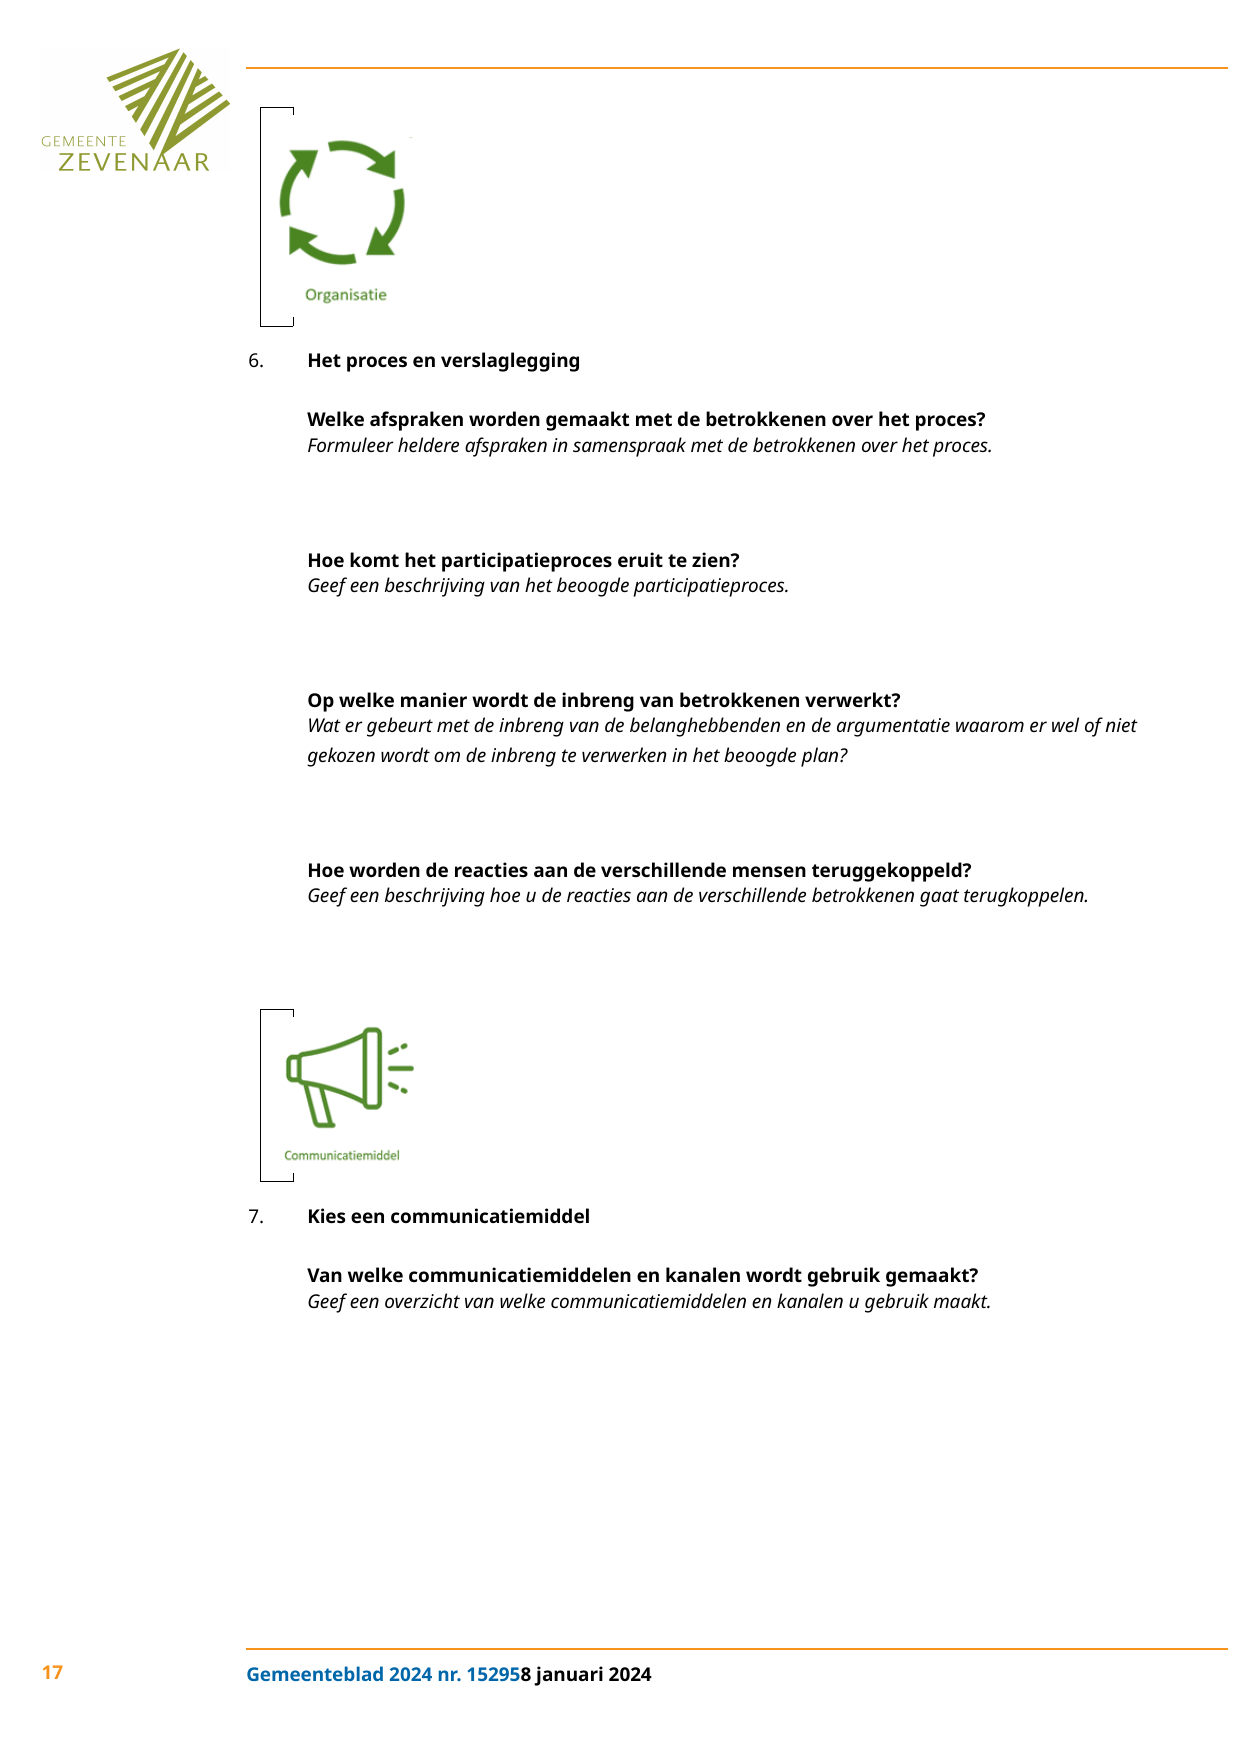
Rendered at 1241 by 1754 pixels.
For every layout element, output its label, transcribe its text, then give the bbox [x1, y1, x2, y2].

table_cell Op welke manier wordt de inbreng van betrokkenen verwerkt? [307, 687, 1211, 713]
list Kies een communicatiemiddel [248, 1203, 1152, 1229]
table_cell Wat er gebeurt met de inbreng van de belanghebbenden en de argumentatie waarom er wel of niet gekozen wordt om de inbreng te verwerken in het beoogde plan? [307, 713, 1211, 857]
table_cell Formuleer heldere afspraken in samenspraak met de betrokkenen over het proces. [307, 432, 1211, 547]
picture [41, 47, 231, 172]
picture [268, 1017, 417, 1173]
table_cell Hoe komt het participatieproces eruit te zien? [307, 547, 1211, 572]
picture [268, 115, 417, 317]
table_cell Hoe worden de reacties aan de verschillende mensen teruggekoppeld? [307, 857, 1211, 882]
table_header Van welke communicatiemiddelen en kanalen wordt gebruik gemaakt? [307, 1262, 1211, 1288]
table_cell Geef een beschrijving hoe u de reacties aan de verschillende betrokkenen gaat terugkoppelen. [307, 883, 1211, 997]
list Het proces en verslaglegging [248, 347, 1152, 373]
table_cell Geef een beschrijving van het beoogde participatieproces. [307, 573, 1211, 687]
table_cell Geef een overzicht van welke communicatiemiddelen en kanalen u gebruik maakt. [307, 1288, 1211, 1402]
table_header Welke afspraken worden gemaakt met de betrokkenen over het proces? [307, 407, 1211, 432]
